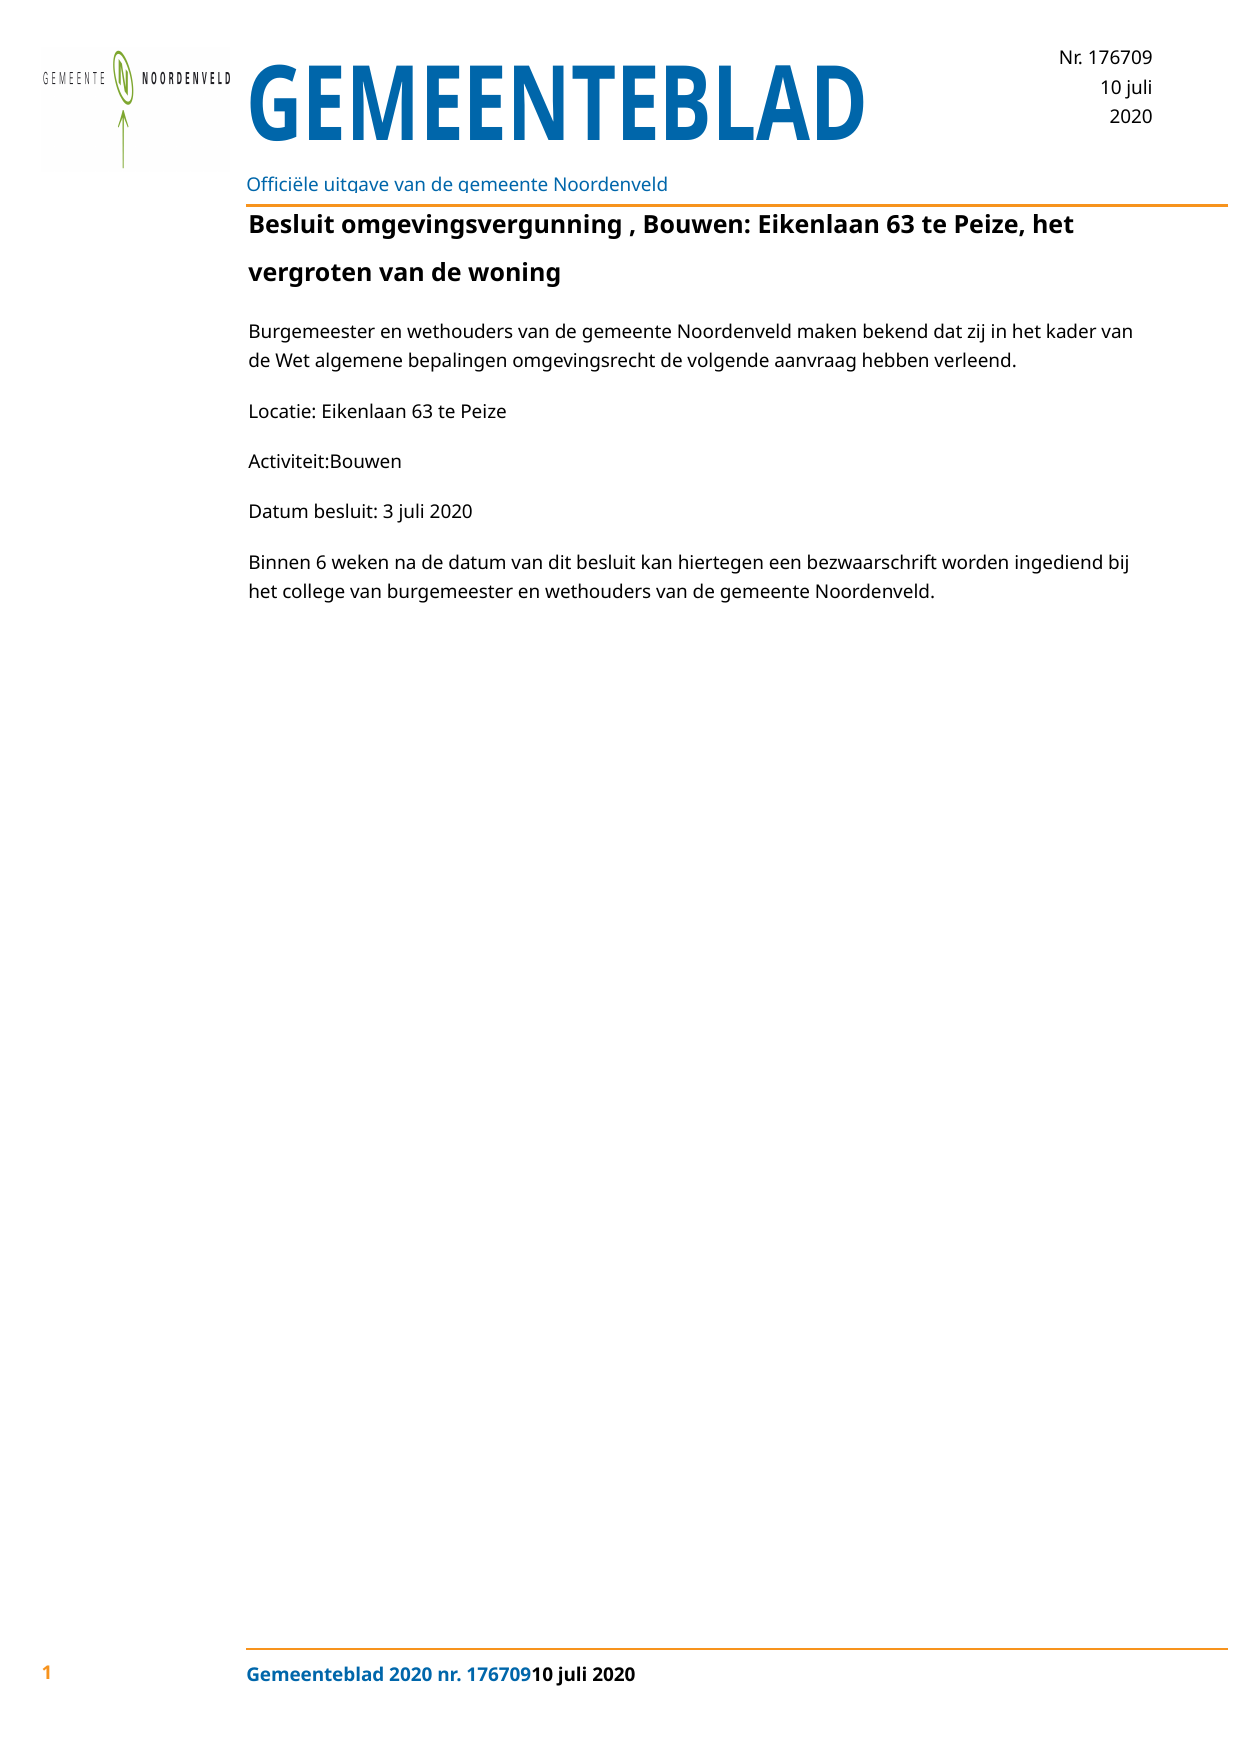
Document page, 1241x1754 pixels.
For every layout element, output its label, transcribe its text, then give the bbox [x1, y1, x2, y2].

text Binnen 6 weken na de datum van dit besluit kan hiertegen een bezwaarschrift worden ingediend bij het college van burgemeester en wethouders van de gemeente Noordenveld. [248, 549, 1152, 604]
text Activiteit:Bouwen [248, 448, 1152, 474]
picture [41, 47, 231, 172]
text Besluit omgevingsvergunning , Bouwen: Eikenlaan 63 te Peize, het vergroten van de woning [248, 207, 1152, 288]
text Locatie: Eikenlaan 63 te Peize [248, 398, 1152, 424]
text Datum besluit: 3 juli 2020 [248, 499, 1152, 524]
text Burgemeester en wethouders van de gemeente Noordenveld maken bekend dat zij in het kader van de Wet algemene bepalingen omgevingsrecht de volgende aanvraag hebben verleend. [248, 318, 1152, 373]
